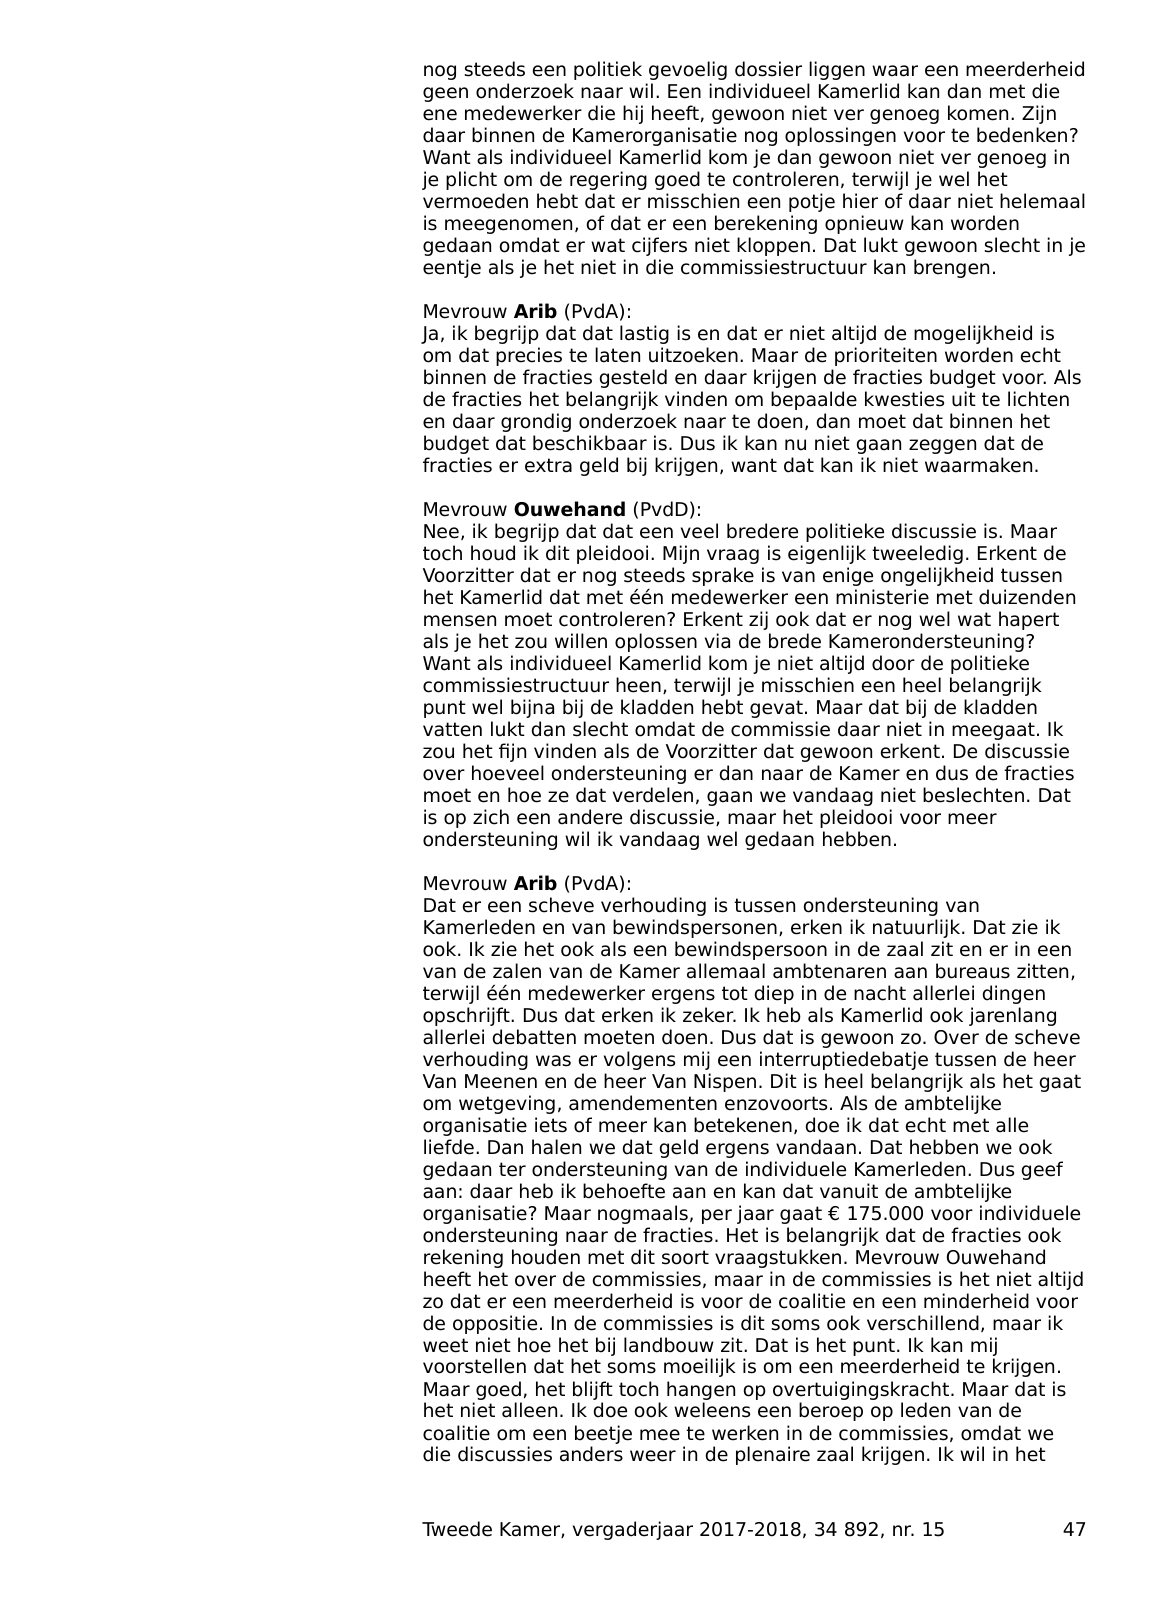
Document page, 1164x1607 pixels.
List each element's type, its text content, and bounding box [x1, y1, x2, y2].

text Dat er een scheve verhouding is tussen ondersteuning van Kamerleden en van bewindspersonen, erken ik natuurlijk. Dat zie ik ook. Ik zie het ook als een bewindspersoon in de zaal zit en er in een van de zalen van de Kamer allemaal ambtenaren aan bureaus zitten, terwijl één medewerker ergens tot diep in de nacht allerlei dingen opschrijft. Dus dat erken ik zeker. Ik heb als Kamerlid ook jarenlang allerlei debatten moeten doen. Dus dat is gewoon zo. Over de scheve verhouding was er volgens mij een interruptiedebatje tussen de heer Van Meenen en de heer Van Nispen. Dit is heel belangrijk als het gaat om wetgeving, amendementen enzovoorts. Als de ambtelijke organisatie iets of meer kan betekenen, doe ik dat echt met alle liefde. Dan halen we dat geld ergens vandaan. Dat hebben we ook gedaan ter ondersteuning van de individuele Kamerleden. Dus geef aan: daar heb ik behoefte aan en kan dat vanuit de ambtelijke organisatie? Maar nogmaals, per jaar gaat € 175.000 voor individuele ondersteuning naar de fracties. Het is belangrijk dat de fracties ook rekening houden met dit soort vraagstukken. Mevrouw Ouwehand heeft het over de commissies, maar in de commissies is het niet altijd zo dat er een meerderheid is voor de coalitie en een minderheid voor de oppositie. In de commissies is dit soms ook verschillend, maar ik weet niet hoe het bij landbouw zit. Dat is het punt. Ik kan mij voorstellen dat het soms moeilijk is om een meerderheid te krijgen. Maar goed, het blijft toch hangen op overtuigingskracht. Maar dat is het niet alleen. Ik doe ook weleens een beroep op leden van de coalitie om een beetje mee te werken in de commissies, omdat we die discussies anders weer in de plenaire zaal krijgen. Ik wil in het [422, 895, 1087, 1466]
text Ja, ik begrijp dat dat lastig is en dat er niet altijd de mogelijkheid is om dat precies te laten uitzoeken. Maar de prioriteiten worden echt binnen de fracties gesteld en daar krijgen de fracties budget voor. Als de fracties het belangrijk vinden om bepaalde kwesties uit te lichten en daar grondig onderzoek naar te doen, dan moet dat binnen het budget dat beschikbaar is. Dus ik kan nu niet gaan zeggen dat de fracties er extra geld bij krijgen, want dat kan ik niet waarmaken. [422, 323, 1087, 477]
text Mevrouw Arib (PvdA): [422, 873, 1087, 895]
text Mevrouw Ouwehand (PvdD): [422, 499, 1087, 521]
text nog steeds een politiek gevoelig dossier liggen waar een meerderheid geen onderzoek naar wil. Een individueel Kamerlid kan dan met die ene medewerker die hij heeft, gewoon niet ver genoeg komen. Zijn daar binnen de Kamerorganisatie nog oplossingen voor te bedenken? Want als individueel Kamerlid kom je dan gewoon niet ver genoeg in je plicht om de regering goed te controleren, terwijl je wel het vermoeden hebt dat er misschien een potje hier of daar niet helemaal is meegenomen, of dat er een berekening opnieuw kan worden gedaan omdat er wat cijfers niet kloppen. Dat lukt gewoon slecht in je eentje als je het niet in die commissiestructuur kan brengen. [422, 59, 1087, 279]
text Nee, ik begrijp dat dat een veel bredere politieke discussie is. Maar toch houd ik dit pleidooi. Mijn vraag is eigenlijk tweeledig. Erkent de Voorzitter dat er nog steeds sprake is van enige ongelijkheid tussen het Kamerlid dat met één medewerker een ministerie met duizenden mensen moet controleren? Erkent zij ook dat er nog wel wat hapert als je het zou willen oplossen via de brede Kamerondersteuning? Want als individueel Kamerlid kom je niet altijd door de politieke commissiestructuur heen, terwijl je misschien een heel belangrijk punt wel bijna bij de kladden hebt gevat. Maar dat bij de kladden vatten lukt dan slecht omdat de commissie daar niet in meegaat. Ik zou het fijn vinden als de Voorzitter dat gewoon erkent. De discussie over hoeveel ondersteuning er dan naar de Kamer en dus de fracties moet en hoe ze dat verdelen, gaan we vandaag niet beslechten. Dat is op zich een andere discussie, maar het pleidooi voor meer ondersteuning wil ik vandaag wel gedaan hebben. [422, 521, 1087, 851]
text Mevrouw Arib (PvdA): [422, 301, 1087, 323]
